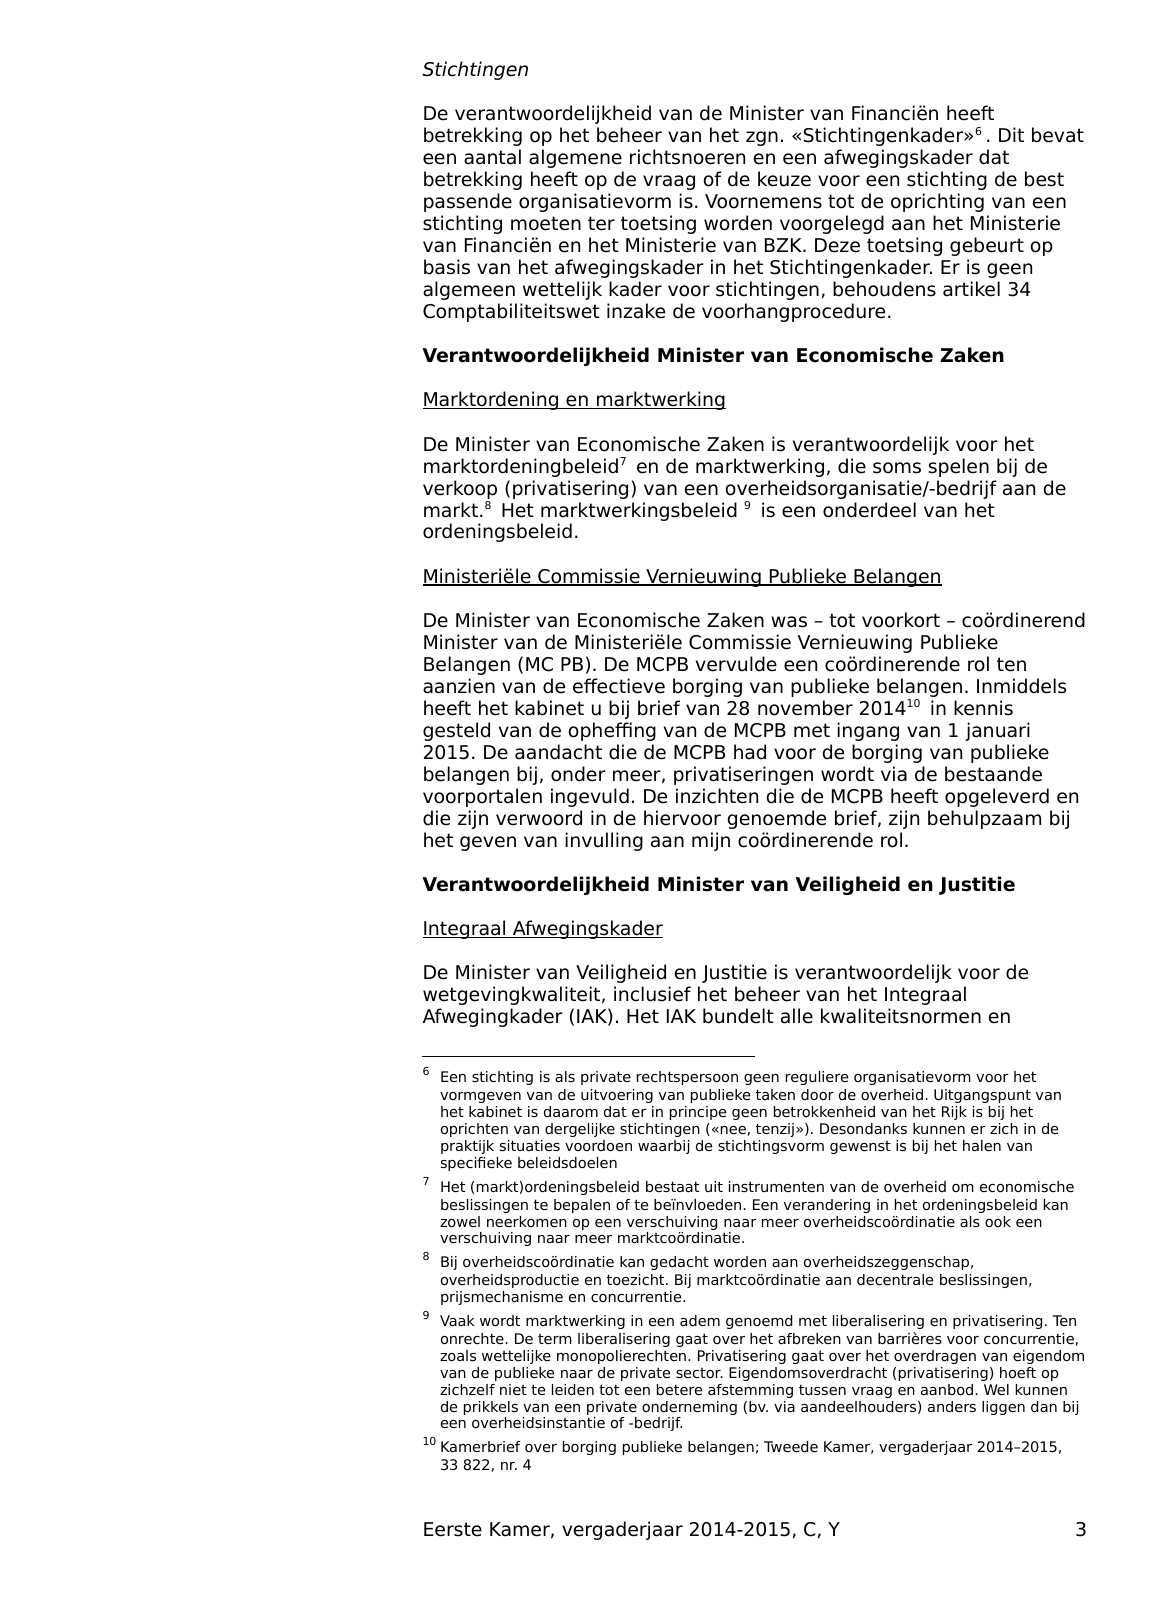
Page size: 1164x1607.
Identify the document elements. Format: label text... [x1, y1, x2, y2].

subtitle Verantwoordelijkheid Minister van Economische Zaken [422, 345, 1087, 367]
text Bij overheidscoördinatie kan gedacht worden aan overheidszeggenschap, overheidsproductie en toezicht. Bij marktcoördinatie aan decentrale beslissingen, prijsmechanisme en concurrentie. [422, 1250, 1087, 1306]
subtitle Marktordening en marktwerking [422, 389, 1087, 411]
subtitle Ministeriële Commissie Vernieuwing Publieke Belangen [422, 566, 1087, 588]
text Een stichting is als private rechtspersoon geen reguliere organisatievorm voor het vormgeven van de uitvoering van publieke taken door de overheid. Uitgangspunt van het kabinet is daarom dat er in principe geen betrokkenheid van het Rijk is bij het oprichten van dergelijke stichtingen («nee, tenzij»). Desondanks kunnen er zich in de praktijk situaties voordoen waarbij de stichtingsvorm gewenst is bij het halen van specifieke beleidsdoelen [422, 1065, 1087, 1172]
text De Minister van Economische Zaken is verantwoordelijk voor het marktordeningbeleid en de marktwerking, die soms spelen bij de verkoop (privatisering) van een overheidsorganisatie/-bedrijf aan de markt. Het marktwerkingsbeleid is een onderdeel van het ordeningsbeleid. [422, 433, 1087, 543]
text De Minister van Economische Zaken was – tot voorkort – coördinerend Minister van de Ministeriële Commissie Vernieuwing Publieke Belangen (MC PB). De MCPB vervulde een coördinerende rol ten aanzien van de effectieve borging van publieke belangen. Inmiddels heeft het kabinet u bij brief van 28 november 2014 in kennis gesteld van de opheffing van de MCPB met ingang van 1 januari 2015. De aandacht die de MCPB had voor de borging van publieke belangen bij, onder meer, privatiseringen wordt via de bestaande voorportalen ingevuld. De inzichten die de MCPB heeft opgeleverd en die zijn verwoord in de hiervoor genoemde brief, zijn behulpzaam bij het geven van invulling aan mijn coördinerende rol. [422, 610, 1087, 852]
text De verantwoordelijkheid van de Minister van Financiën heeft betrekking op het beheer van het zgn. «Stichtingenkader». Dit bevat een aantal algemene richtsnoeren en een afwegingskader dat betrekking heeft op de vraag of de keuze voor een stichting de best passende organisatievorm is. Voornemens tot de oprichting van een stichting moeten ter toetsing worden voorgelegd aan het Ministerie van Financiën en het Ministerie van BZK. Deze toetsing gebeurt op basis van het afwegingskader in het Stichtingenkader. Er is geen algemeen wettelijk kader voor stichtingen, behoudens artikel 34 Comptabiliteitswet inzake de voorhangprocedure. [422, 103, 1087, 323]
subtitle Integraal Afwegingskader [422, 918, 1087, 940]
text Het (markt)ordeningsbeleid bestaat uit instrumenten van de overheid om economische beslissingen te bepalen of te beïnvloeden. Een verandering in het ordeningsbeleid kan zowel neerkomen op een verschuiving naar meer overheidscoördinatie als ook een verschuiving naar meer marktcoördinatie. [422, 1175, 1087, 1247]
subtitle Verantwoordelijkheid Minister van Veiligheid en Justitie [422, 874, 1087, 896]
subtitle Stichtingen [422, 59, 1087, 81]
text De Minister van Veiligheid en Justitie is verantwoordelijk voor de wetgevingkwaliteit, inclusief het beheer van het Integraal Afwegingkader (IAK). Het IAK bundelt alle kwaliteitsnormen en [422, 962, 1087, 1028]
text Vaak wordt marktwerking in een adem genoemd met liberalisering en privatisering. Ten onrechte. De term liberalisering gaat over het afbreken van barrières voor concurrentie, zoals wettelijke monopolierechten. Privatisering gaat over het overdragen van eigendom van de publieke naar de private sector. Eigendomsoverdracht (privatisering) hoeft op zichzelf niet te leiden tot een betere afstemming tussen vraag en aanbod. Wel kunnen de prikkels van een private onderneming (bv. via aandeelhouders) anders liggen dan bij een overheidsinstantie of -bedrijf. [422, 1309, 1087, 1432]
text Kamerbrief over borging publieke belangen; Tweede Kamer, vergaderjaar 2014–2015, 33 822, nr. 4 [422, 1435, 1087, 1474]
